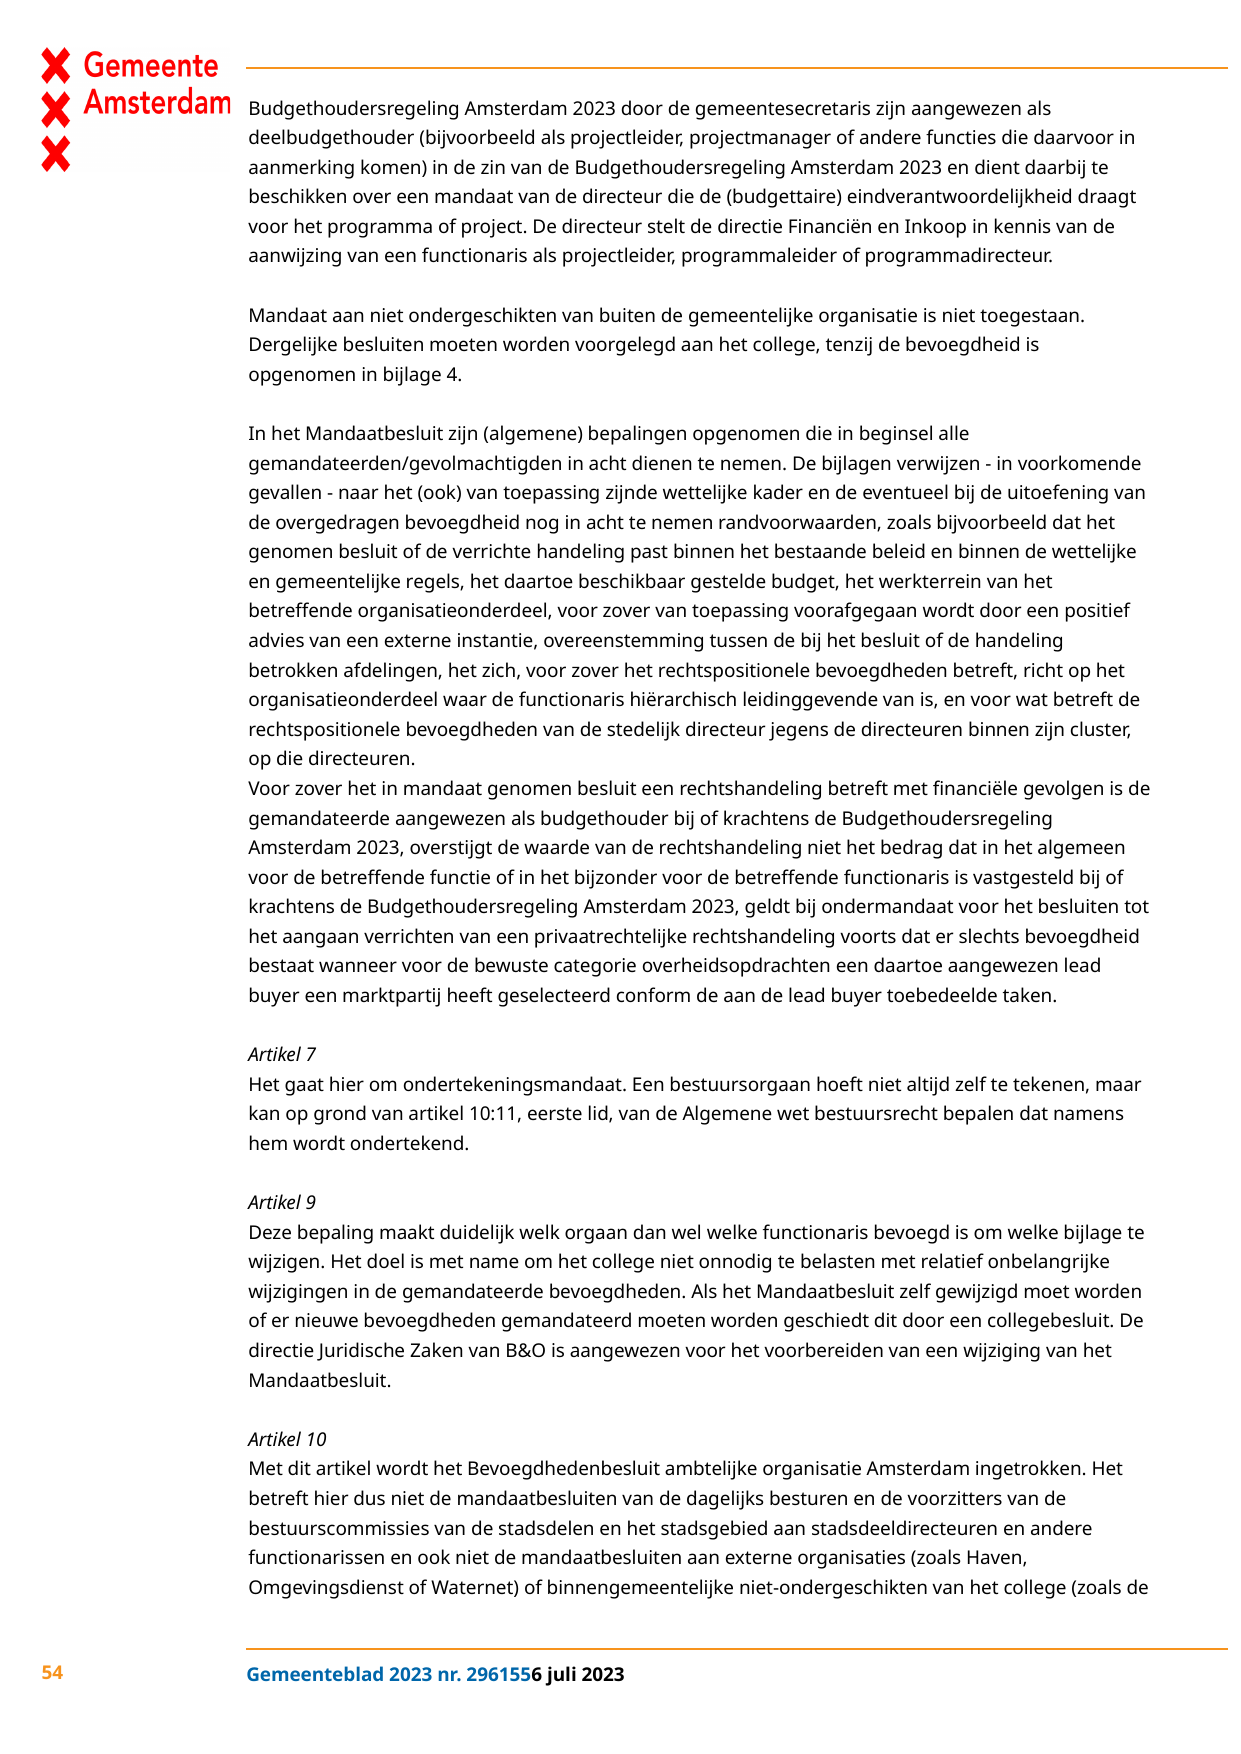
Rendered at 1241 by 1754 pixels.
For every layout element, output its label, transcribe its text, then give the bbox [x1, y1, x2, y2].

text Artikel 9 [248, 1189, 1152, 1215]
text Mandaat aan niet ondergeschikten van buiten de gemeentelijke organisatie is niet toegestaan. Dergelijke besluiten moeten worden voorgelegd aan het college, tenzij de bevoegdheid is opgenomen in bijlage 4. [248, 302, 1152, 387]
picture [41, 47, 231, 172]
text Voor zover het in mandaat genomen besluit een rechtshandeling betreft met financiële gevolgen is de gemandateerde aangewezen als budgethouder bij of krachtens de Budgethoudersregeling Amsterdam 2023, overstijgt de waarde van de rechtshandeling niet het bedrag dat in het algemeen voor de betreffende functie of in het bijzonder voor de betreffende functionaris is vastgesteld bij of krachtens de Budgethoudersregeling Amsterdam 2023, geldt bij ondermandaat voor het besluiten tot het aangaan verrichten van een privaatrechtelijke rechtshandeling voorts dat er slechts bevoegdheid bestaat wanneer voor de bewuste categorie overheidsopdrachten een daartoe aangewezen lead buyer een marktpartij heeft geselecteerd conform de aan de lead buyer toebedeelde taken. [248, 775, 1152, 1008]
text Deze bepaling maakt duidelijk welk orgaan dan wel welke functionaris bevoegd is om welke bijlage te wijzigen. Het doel is met name om het college niet onnodig te belasten met relatief onbelangrijke wijzigingen in de gemandateerde bevoegdheden. Als het Mandaatbesluit zelf gewijzigd moet worden of er nieuwe bevoegdheden gemandateerd moeten worden geschiedt dit door een collegebesluit. De directie Juridische Zaken van B&O is aangewezen voor het voorbereiden van een wijziging van het Mandaatbesluit. [248, 1219, 1152, 1393]
text Artikel 7 [248, 1041, 1152, 1067]
text Het gaat hier om ondertekeningsmandaat. Een bestuursorgaan hoeft niet altijd zelf te tekenen, maar kan op grond van artikel 10:11, eerste lid, van de Algemene wet bestuursrecht bepalen dat namens hem wordt ondertekend. [248, 1071, 1152, 1156]
text In het Mandaatbesluit zijn (algemene) bepalingen opgenomen die in beginsel alle gemandateerden/gevolmachtigden in acht dienen te nemen. De bijlagen verwijzen - in voorkomende gevallen - naar het (ook) van toepassing zijnde wettelijke kader en de eventueel bij de uitoefening van de overgedragen bevoegdheid nog in acht te nemen randvoorwaarden, zoals bijvoorbeeld dat het genomen besluit of de verrichte handeling past binnen het bestaande beleid en binnen de wettelijke en gemeentelijke regels, het daartoe beschikbaar gestelde budget, het werkterrein van het betreffende organisatieonderdeel, voor zover van toepassing voorafgegaan wordt door een positief advies van een externe instantie, overeenstemming tussen de bij het besluit of de handeling betrokken afdelingen, het zich, voor zover het rechtspositionele bevoegdheden betreft, richt op het organisatieonderdeel waar de functionaris hiërarchisch leidinggevende van is, en voor wat betreft de rechtspositionele bevoegdheden van de stedelijk directeur jegens de directeuren binnen zijn cluster, op die directeuren. [248, 420, 1152, 771]
text Artikel 10 [248, 1426, 1152, 1452]
text Budgethoudersregeling Amsterdam 2023 door de gemeentesecretaris zijn aangewezen als deelbudgethouder (bijvoorbeeld als projectleider, projectmanager of andere functies die daarvoor in aanmerking komen) in de zin van de Budgethoudersregeling Amsterdam 2023 en dient daarbij te beschikken over een mandaat van de directeur die de (budgettaire) eindverantwoordelijkheid draagt voor het programma of project. De directeur stelt de directie Financiën en Inkoop in kennis van de aanwijzing van een functionaris als projectleider, programmaleider of programmadirecteur. [248, 95, 1152, 268]
text Met dit artikel wordt het Bevoegdhedenbesluit ambtelijke organisatie Amsterdam ingetrokken. Het betreft hier dus niet de mandaatbesluiten van de dagelijks besturen en de voorzitters van de bestuurscommissies van de stadsdelen en het stadsgebied aan stadsdeeldirecteuren en andere functionarissen en ook niet de mandaatbesluiten aan externe organisaties (zoals Haven, Omgevingsdienst of Waternet) of binnengemeentelijke niet-ondergeschikten van het college (zoals de [248, 1456, 1152, 1600]
